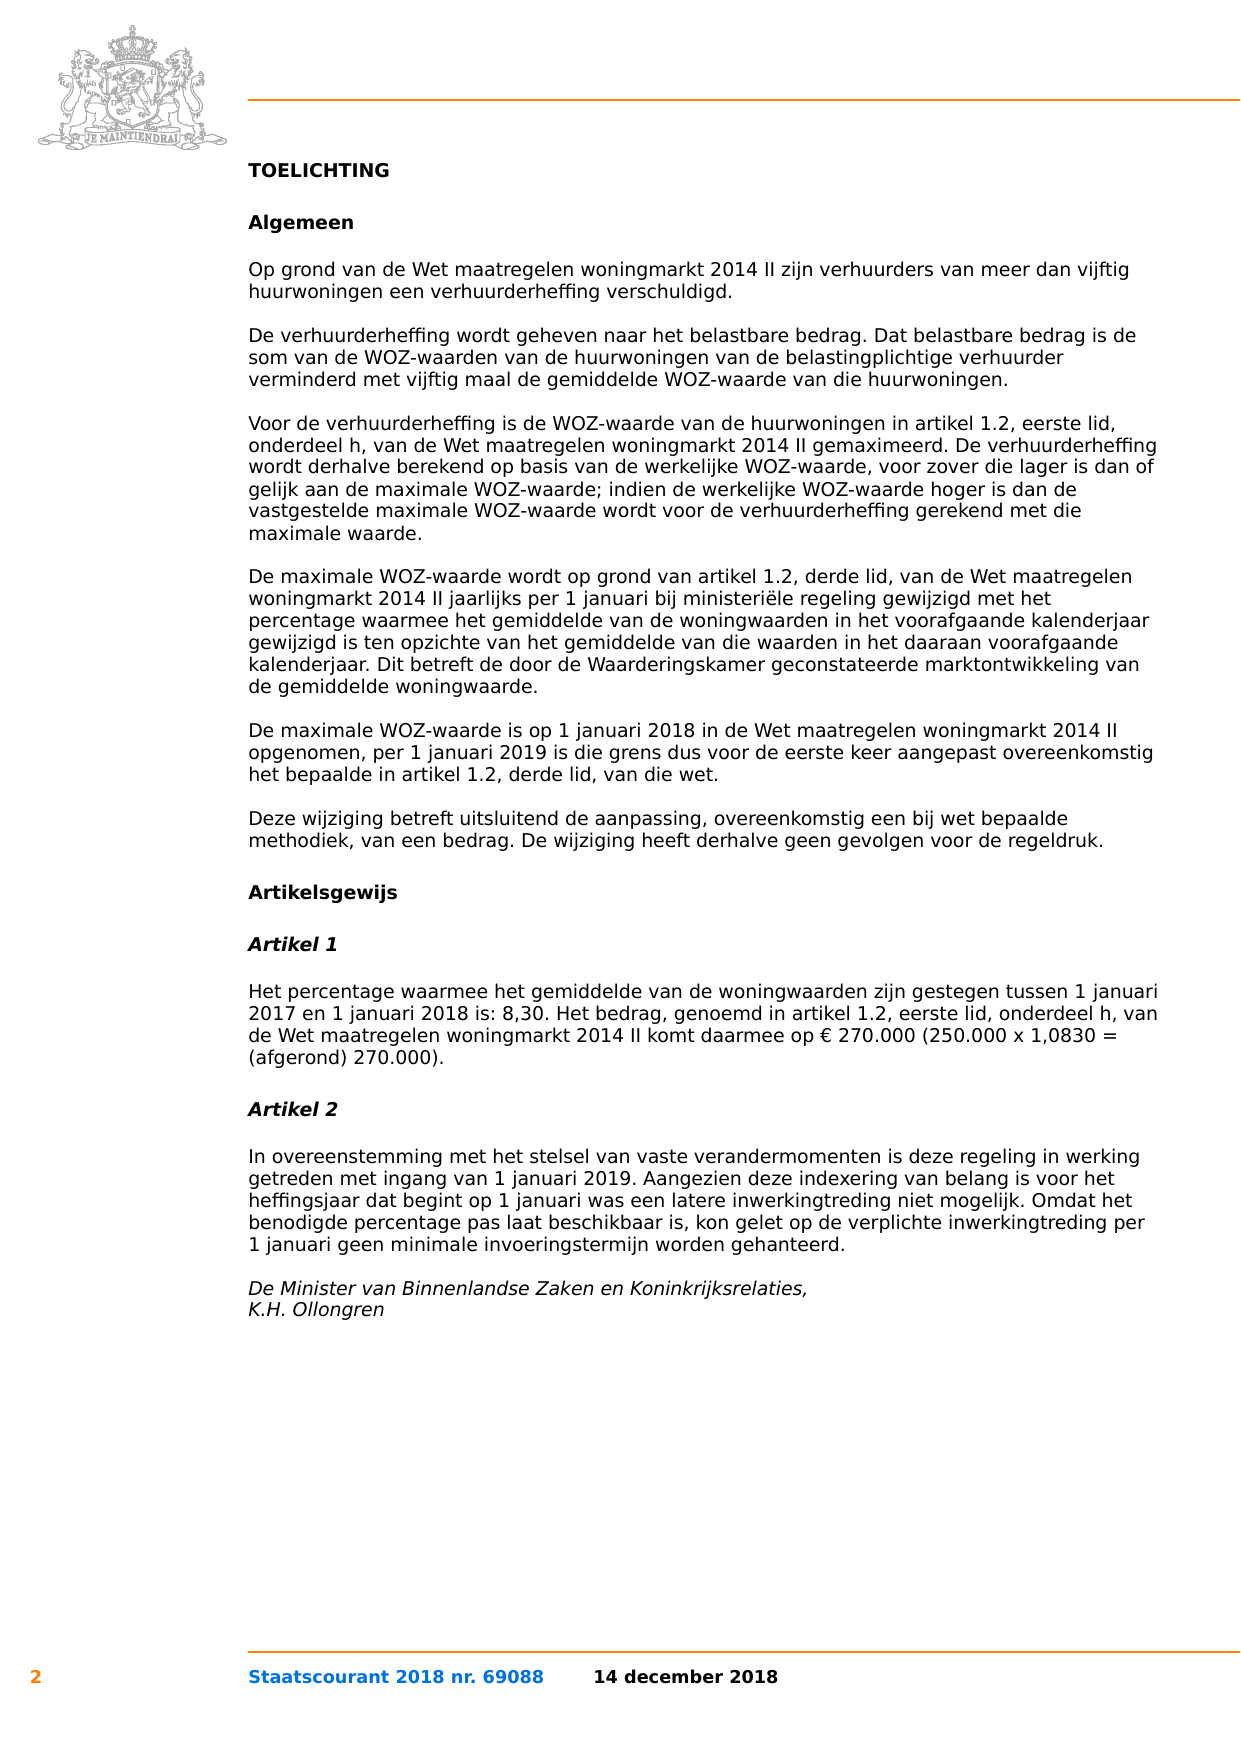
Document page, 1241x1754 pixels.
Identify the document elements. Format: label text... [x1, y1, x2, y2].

subtitle Artikelsgewijs [248, 882, 1163, 904]
text Voor de verhuurderheffing is de WOZ-waarde van de huurwoningen in artikel 1.2, eerste lid, onderdeel h, van de Wet maatregelen woningmarkt 2014 II gemaximeerd. De verhuurderheffing wordt derhalve berekend op basis van de werkelijke WOZ-waarde, voor zover die lager is dan of gelijk aan de maximale WOZ-waarde; indien de werkelijke WOZ-waarde hoger is dan de vastgestelde maximale WOZ-waarde wordt voor de verhuurderheffing gerekend met die maximale waarde. [248, 412, 1163, 544]
subtitle TOELICHTING [248, 160, 1163, 182]
text De maximale WOZ-waarde is op 1 januari 2018 in de Wet maatregelen woningmarkt 2014 II opgenomen, per 1 januari 2019 is die grens dus voor de eerste keer aangepast overeenkomstig het bepaalde in artikel 1.2, derde lid, van die wet. [248, 720, 1163, 786]
picture [38, 25, 227, 150]
text Deze wijziging betreft uitsluitend de aanpassing, overeenkomstig een bij wet bepaalde methodiek, van een bedrag. De wijziging heeft derhalve geen gevolgen voor de regeldruk. [248, 808, 1163, 852]
subtitle Artikel 1 [248, 934, 1163, 956]
text In overeenstemming met het stelsel van vaste verandermomenten is deze regeling in werking getreden met ingang van 1 januari 2019. Aangezien deze indexering van belang is voor het heffingsjaar dat begint op 1 januari was een latere inwerkingtreding niet mogelijk. Omdat het benodigde percentage pas laat beschikbaar is, kon gelet op de verplichte inwerkingtreding per 1 januari geen minimale invoeringstermijn worden gehanteerd. [248, 1146, 1163, 1256]
subtitle Algemeen [248, 212, 1163, 234]
text De Minister van Binnenlandse Zaken en Koninkrijksrelaties, K.H. Ollongren [248, 1277, 1163, 1321]
subtitle Artikel 2 [248, 1099, 1163, 1121]
text Op grond van de Wet maatregelen woningmarkt 2014 II zijn verhuurders van meer dan vijftig huurwoningen een verhuurderheffing verschuldigd. [248, 259, 1163, 303]
text De verhuurderheffing wordt geheven naar het belastbare bedrag. Dat belastbare bedrag is de som van de WOZ-waarden van de huurwoningen van de belastingplichtige verhuurder verminderd met vijftig maal de gemiddelde WOZ-waarde van die huurwoningen. [248, 325, 1163, 391]
text De maximale WOZ-waarde wordt op grond van artikel 1.2, derde lid, van de Wet maatregelen woningmarkt 2014 II jaarlijks per 1 januari bij ministeriële regeling gewijzigd met het percentage waarmee het gemiddelde van de woningwaarden in het voorafgaande kalenderjaar gewijzigd is ten opzichte van het gemiddelde van die waarden in het daaraan voorafgaande kalenderjaar. Dit betreft de door de Waarderingskamer geconstateerde marktontwikkeling van de gemiddelde woningwaarde. [248, 566, 1163, 698]
text Het percentage waarmee het gemiddelde van de woningwaarden zijn gestegen tussen 1 januari 2017 en 1 januari 2018 is: 8,30. Het bedrag, genoemd in artikel 1.2, eerste lid, onderdeel h, van de Wet maatregelen woningmarkt 2014 II komt daarmee op € 270.000 (250.000 x 1,0830 = (afgerond) 270.000). [248, 981, 1163, 1069]
